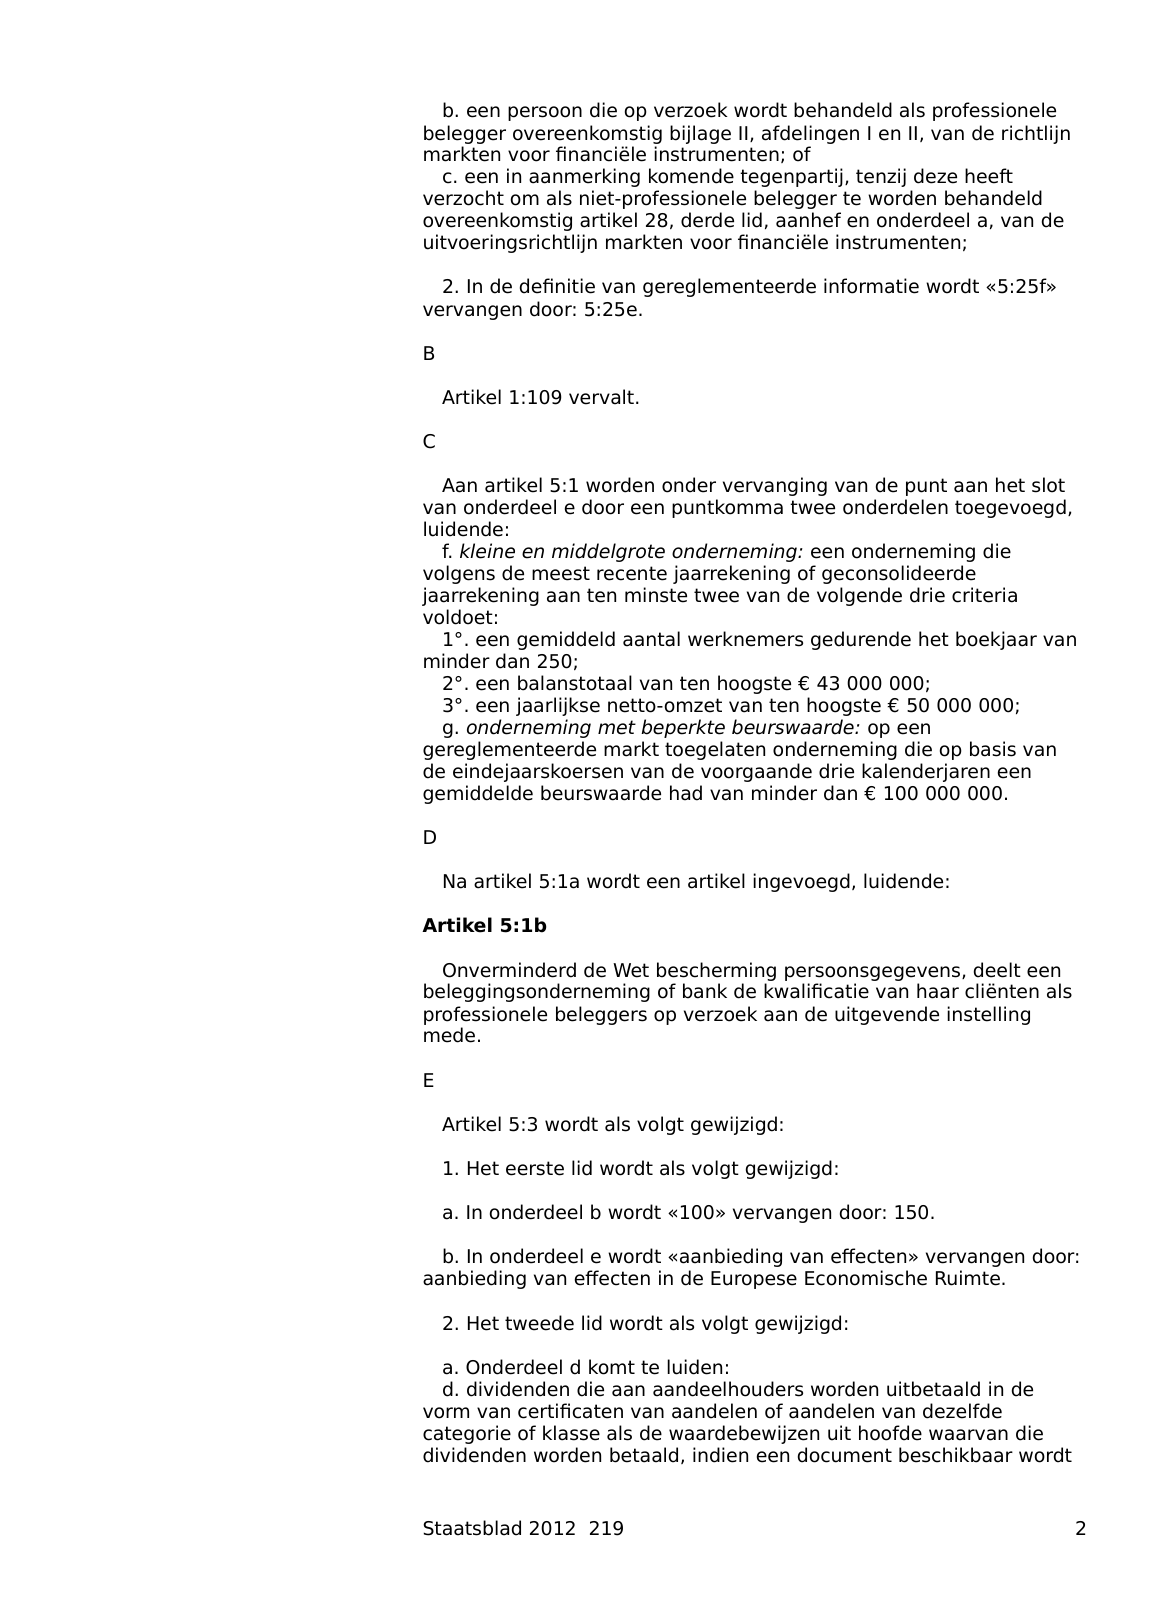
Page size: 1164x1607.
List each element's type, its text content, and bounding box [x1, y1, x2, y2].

text Onverminderd de Wet bescherming persoonsgegevens, deelt een beleggingsonderneming of bank de kwalificatie van haar cliënten als professionele beleggers op verzoek aan de uitgevende instelling mede. [422, 959, 1087, 1047]
text 2. In de definitie van gereglementeerde informatie wordt «5:25f» vervangen door: 5:25e. [422, 276, 1087, 320]
text Na artikel 5:1a wordt een artikel ingevoegd, luidende: [422, 871, 1087, 893]
text b. een persoon die op verzoek wordt behandeld als professionele belegger overeenkomstig bijlage II, afdelingen I en II, van de richtlijn markten voor financiële instrumenten; of [422, 100, 1087, 166]
text f. kleine en middelgrote onderneming: een onderneming die volgens de meest recente jaarrekening of geconsolideerde jaarrekening aan ten minste twee van de volgende drie criteria voldoet: [422, 541, 1087, 629]
text 1. Het eerste lid wordt als volgt gewijzigd: [422, 1158, 1087, 1180]
subtitle Artikel 5:1b [422, 915, 1087, 937]
text g. onderneming met beperkte beurswaarde: op een gereglementeerde markt toegelaten onderneming die op basis van de eindejaarskoersen van de voorgaande drie kalenderjaren een gemiddelde beurswaarde had van minder dan € 100 000 000. [422, 717, 1087, 805]
text 2°. een balanstotaal van ten hoogste € 43 000 000; [422, 673, 1087, 695]
text a. In onderdeel b wordt «100» vervangen door: 150. [422, 1202, 1087, 1224]
text b. In onderdeel e wordt «aanbieding van effecten» vervangen door: aanbieding van effecten in de Europese Economische Ruimte. [422, 1246, 1087, 1290]
text D [422, 827, 1087, 849]
text c. een in aanmerking komende tegenpartij, tenzij deze heeft verzocht om als niet-professionele belegger te worden behandeld overeenkomstig artikel 28, derde lid, aanhef en onderdeel a, van de uitvoeringsrichtlijn markten voor financiële instrumenten; [422, 166, 1087, 254]
text Aan artikel 5:1 worden onder vervanging van de punt aan het slot van onderdeel e door een puntkomma twee onderdelen toegevoegd, luidende: [422, 475, 1087, 541]
text a. Onderdeel d komt te luiden: [422, 1357, 1087, 1378]
text Artikel 1:109 vervalt. [422, 387, 1087, 409]
text 1°. een gemiddeld aantal werknemers gedurende het boekjaar van minder dan 250; [422, 629, 1087, 673]
text 2. Het tweede lid wordt als volgt gewijzigd: [422, 1312, 1087, 1334]
text d. dividenden die aan aandeelhouders worden uitbetaald in de vorm van certificaten van aandelen of aandelen van dezelfde categorie of klasse als de waardebewijzen uit hoofde waarvan die dividenden worden betaald, indien een document beschikbaar wordt [422, 1378, 1087, 1466]
text 3°. een jaarlijkse netto-omzet van ten hoogste € 50 000 000; [422, 695, 1087, 717]
text B [422, 343, 1087, 364]
text E [422, 1069, 1087, 1092]
text Artikel 5:3 wordt als volgt gewijzigd: [422, 1114, 1087, 1136]
text C [422, 431, 1087, 453]
